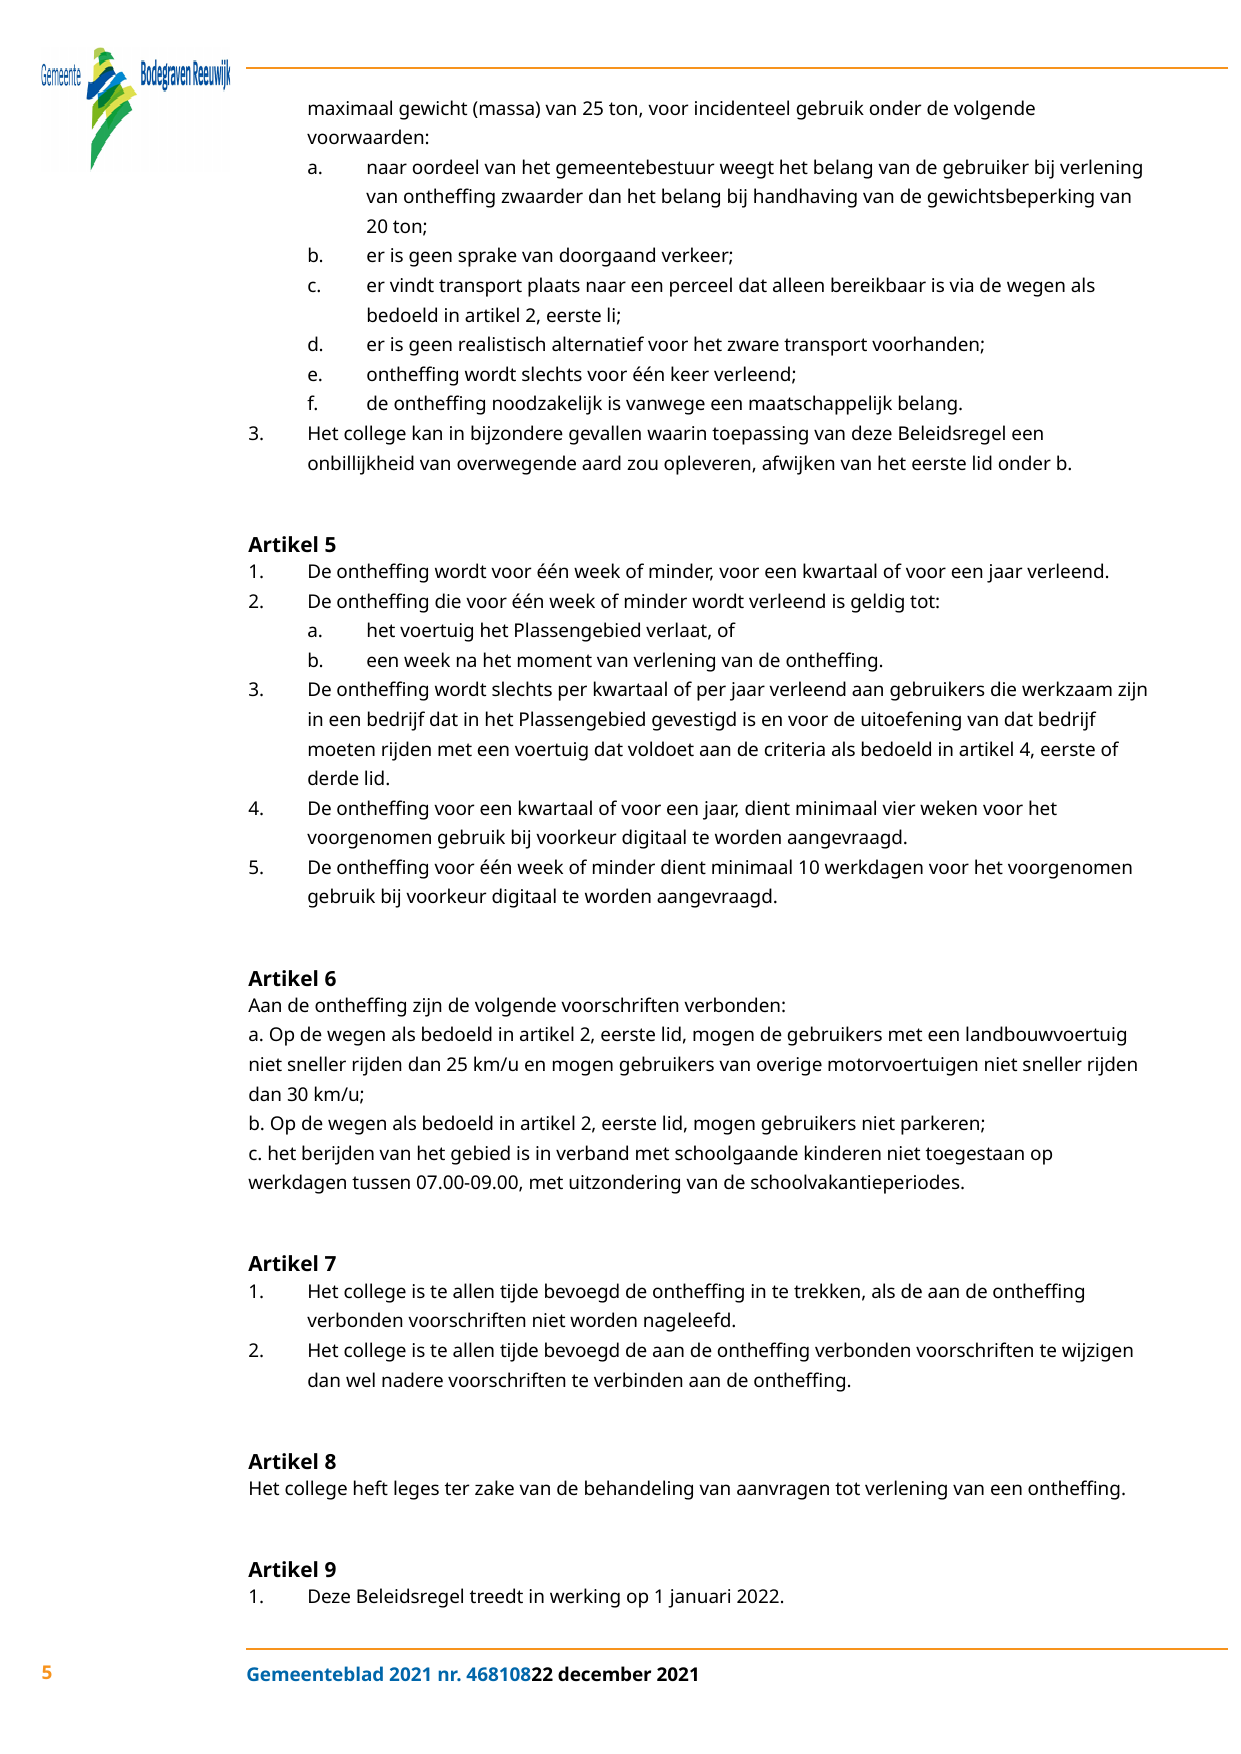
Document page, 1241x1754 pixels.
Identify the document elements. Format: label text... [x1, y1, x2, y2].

list Het college is te allen tijde bevoegd de aan de ontheffing verbonden voorschriften te wijzigen dan wel nadere voorschriften te verbinden aan de ontheffing. [248, 1337, 1152, 1392]
text Artikel 9 [248, 1555, 1152, 1584]
list De ontheffing voor een kwartaal of voor een jaar, dient minimaal vier weken voor het voorgenomen gebruik bij voorkeur digitaal te worden aangevraagd. [248, 795, 1152, 850]
text b. Op de wegen als bedoeld in artikel 2, eerste lid, mogen gebruikers niet parkeren; [248, 1110, 1152, 1136]
text Artikel 6 [248, 964, 1152, 992]
text Artikel 5 [248, 530, 1152, 558]
list het voertuig het Plassengebied verlaat, of [307, 617, 1152, 643]
text Het college heft leges ter zake van de behandeling van aanvragen tot verlening van een ontheffing. [248, 1475, 1152, 1501]
text Artikel 8 [248, 1447, 1152, 1475]
text c. het berijden van het gebied is in verband met schoolgaande kinderen niet toegestaan op werkdagen tussen 07.00-09.00, met uitzondering van de schoolvakantieperiodes. [248, 1140, 1152, 1195]
list De ontheffing die voor één week of minder wordt verleend is geldig tot: [248, 588, 1152, 613]
list ontheffing wordt slechts voor één keer verleend; [307, 361, 1152, 387]
text Artikel 7 [248, 1249, 1152, 1278]
list Deze Beleidsregel treedt in werking op 1 januari 2022. [248, 1584, 1152, 1609]
list De ontheffing voor één week of minder dient minimaal 10 werkdagen voor het voorgenomen gebruik bij voorkeur digitaal te worden aangevraagd. [248, 854, 1152, 909]
list Het college kan in bijzondere gevallen waarin toepassing van deze Beleidsregel een onbillijkheid van overwegende aard zou opleveren, afwijken van het eerste lid onder b. [248, 420, 1152, 476]
list er is geen realistisch alternatief voor het zware transport voorhanden; [307, 331, 1152, 357]
list De ontheffing wordt slechts per kwartaal of per jaar verleend aan gebruikers die werkzaam zijn in een bedrijf dat in het Plassengebied gevestigd is en voor de uitoefening van dat bedrijf moeten rijden met een voertuig dat voldoet aan de criteria als bedoeld in artikel 4, eerste of derde lid. [248, 677, 1152, 791]
list naar oordeel van het gemeentebestuur weegt het belang van de gebruiker bij verlening van ontheffing zwaarder dan het belang bij handhaving van de gewichtsbeperking van 20 ton; [307, 154, 1152, 239]
text Aan de ontheffing zijn de volgende voorschriften verbonden: [248, 992, 1152, 1018]
list maximaal gewicht (massa) van 25 ton, voor incidenteel gebruik onder de volgende voorwaarden: [248, 95, 1152, 150]
list De ontheffing wordt voor één week of minder, voor een kwartaal of voor een jaar verleend. [248, 558, 1152, 584]
list de ontheffing noodzakelijk is vanwege een maatschappelijk belang. [307, 391, 1152, 416]
list een week na het moment van verlening van de ontheffing. [307, 647, 1152, 673]
text a. Op de wegen als bedoeld in artikel 2, eerste lid, mogen de gebruikers met een landbouwvoertuig niet sneller rijden dan 25 km/u en mogen gebruikers van overige motorvoertuigen niet sneller rijden dan 30 km/u; [248, 1022, 1152, 1107]
list Het college is te allen tijde bevoegd de ontheffing in te trekken, als de aan de ontheffing verbonden voorschriften niet worden nageleefd. [248, 1278, 1152, 1333]
list er vindt transport plaats naar een perceel dat alleen bereikbaar is via de wegen als bedoeld in artikel 2, eerste li; [307, 272, 1152, 328]
picture [41, 47, 231, 172]
list er is geen sprake van doorgaand verkeer; [307, 243, 1152, 268]
